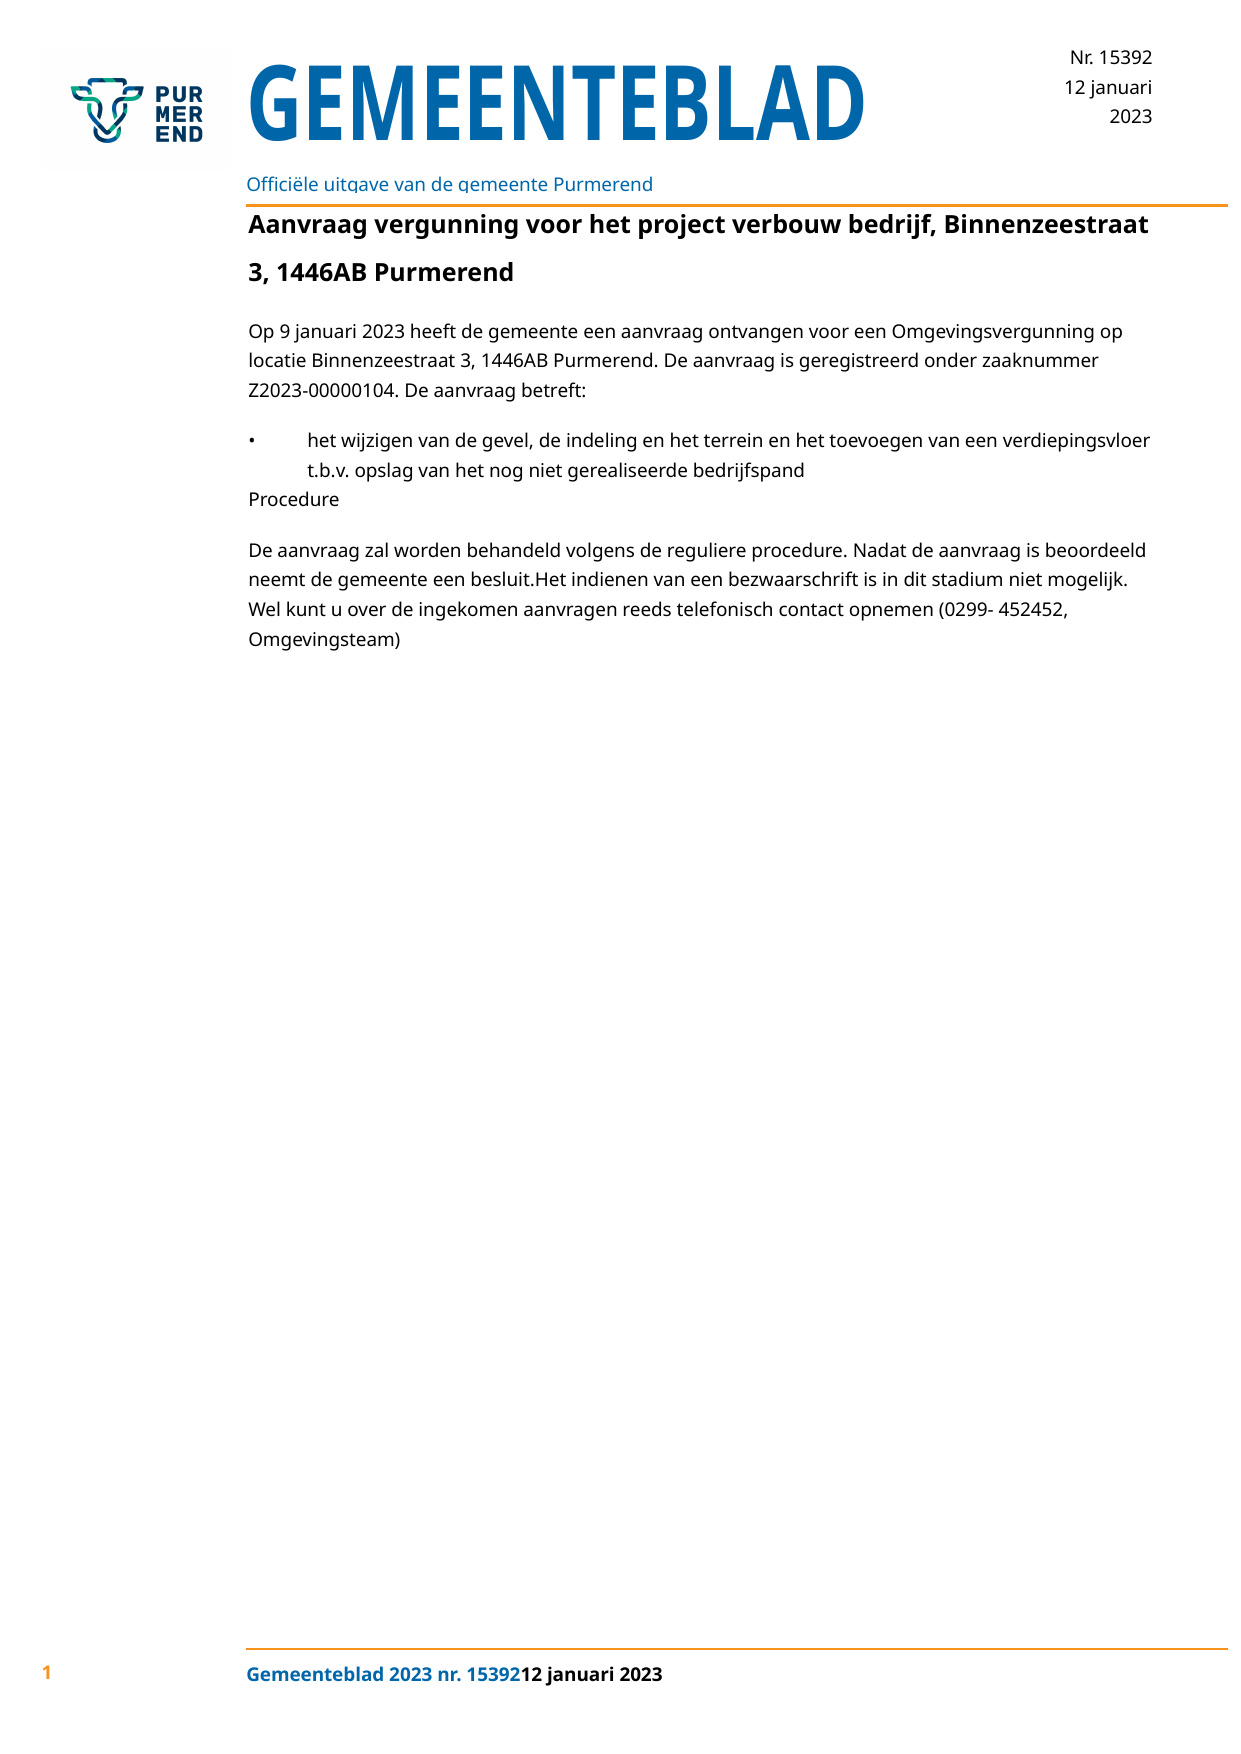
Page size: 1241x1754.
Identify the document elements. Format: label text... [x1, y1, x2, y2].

text Procedure [248, 487, 1152, 512]
picture [41, 47, 231, 172]
text Aanvraag vergunning voor het project verbouw bedrijf, Binnenzeestraat 3, 1446AB Purmerend [248, 207, 1152, 288]
text Op 9 januari 2023 heeft de gemeente een aanvraag ontvangen voor een Omgevingsvergunning op locatie Binnenzeestraat 3, 1446AB Purmerend. De aanvraag is geregistreerd onder zaaknummer Z2023-00000104. De aanvraag betreft: [248, 318, 1152, 403]
list het wijzigen van de gevel, de indeling en het terrein en het toevoegen van een verdiepingsvloer t.b.v. opslag van het nog niet gerealiseerde bedrijfspand [248, 427, 1152, 483]
text De aanvraag zal worden behandeld volgens de reguliere procedure. Nadat de aanvraag is beoordeeld neemt de gemeente een besluit.Het indienen van een bezwaarschrift is in dit stadium niet mogelijk. Wel kunt u over de ingekomen aanvragen reeds telefonisch contact opnemen (0299- 452452, Omgevingsteam) [248, 537, 1152, 652]
